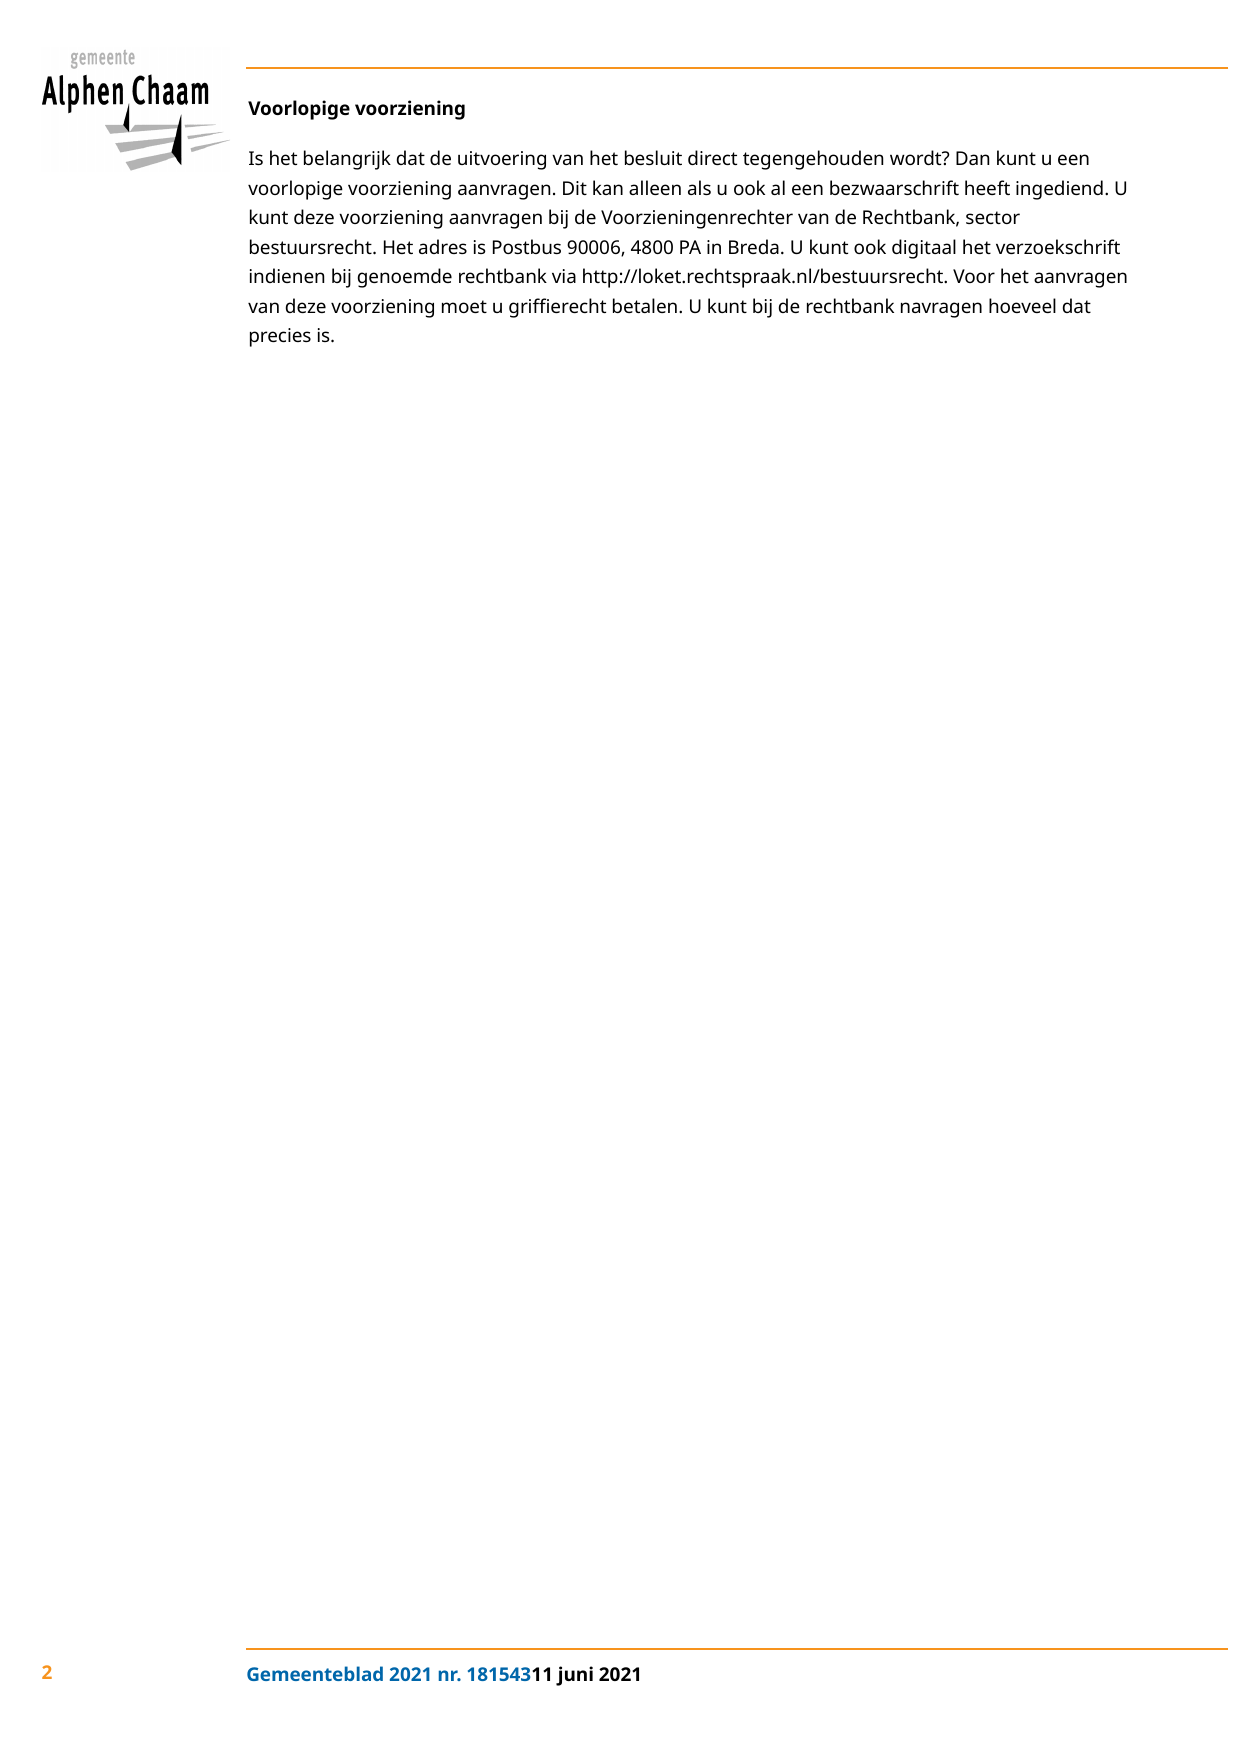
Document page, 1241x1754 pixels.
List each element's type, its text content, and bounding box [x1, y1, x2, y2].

text Voorlopige voorziening [248, 95, 1152, 121]
text Is het belangrijk dat de uitvoering van het besluit direct tegengehouden wordt? Dan kunt u een voorlopige voorziening aanvragen. Dit kan alleen als u ook al een bezwaarschrift heeft ingediend. U kunt deze voorziening aanvragen bij de Voorzieningenrechter van de Rechtbank, sector bestuursrecht. Het adres is Postbus 90006, 4800 PA in Breda. U kunt ook digitaal het verzoekschrift indienen bij genoemde rechtbank via http://loket.rechtspraak.nl/bestuursrecht. Voor het aanvragen van deze voorziening moet u griffierecht betalen. U kunt bij de rechtbank navragen hoeveel dat precies is. [248, 145, 1152, 348]
picture [41, 47, 231, 172]
